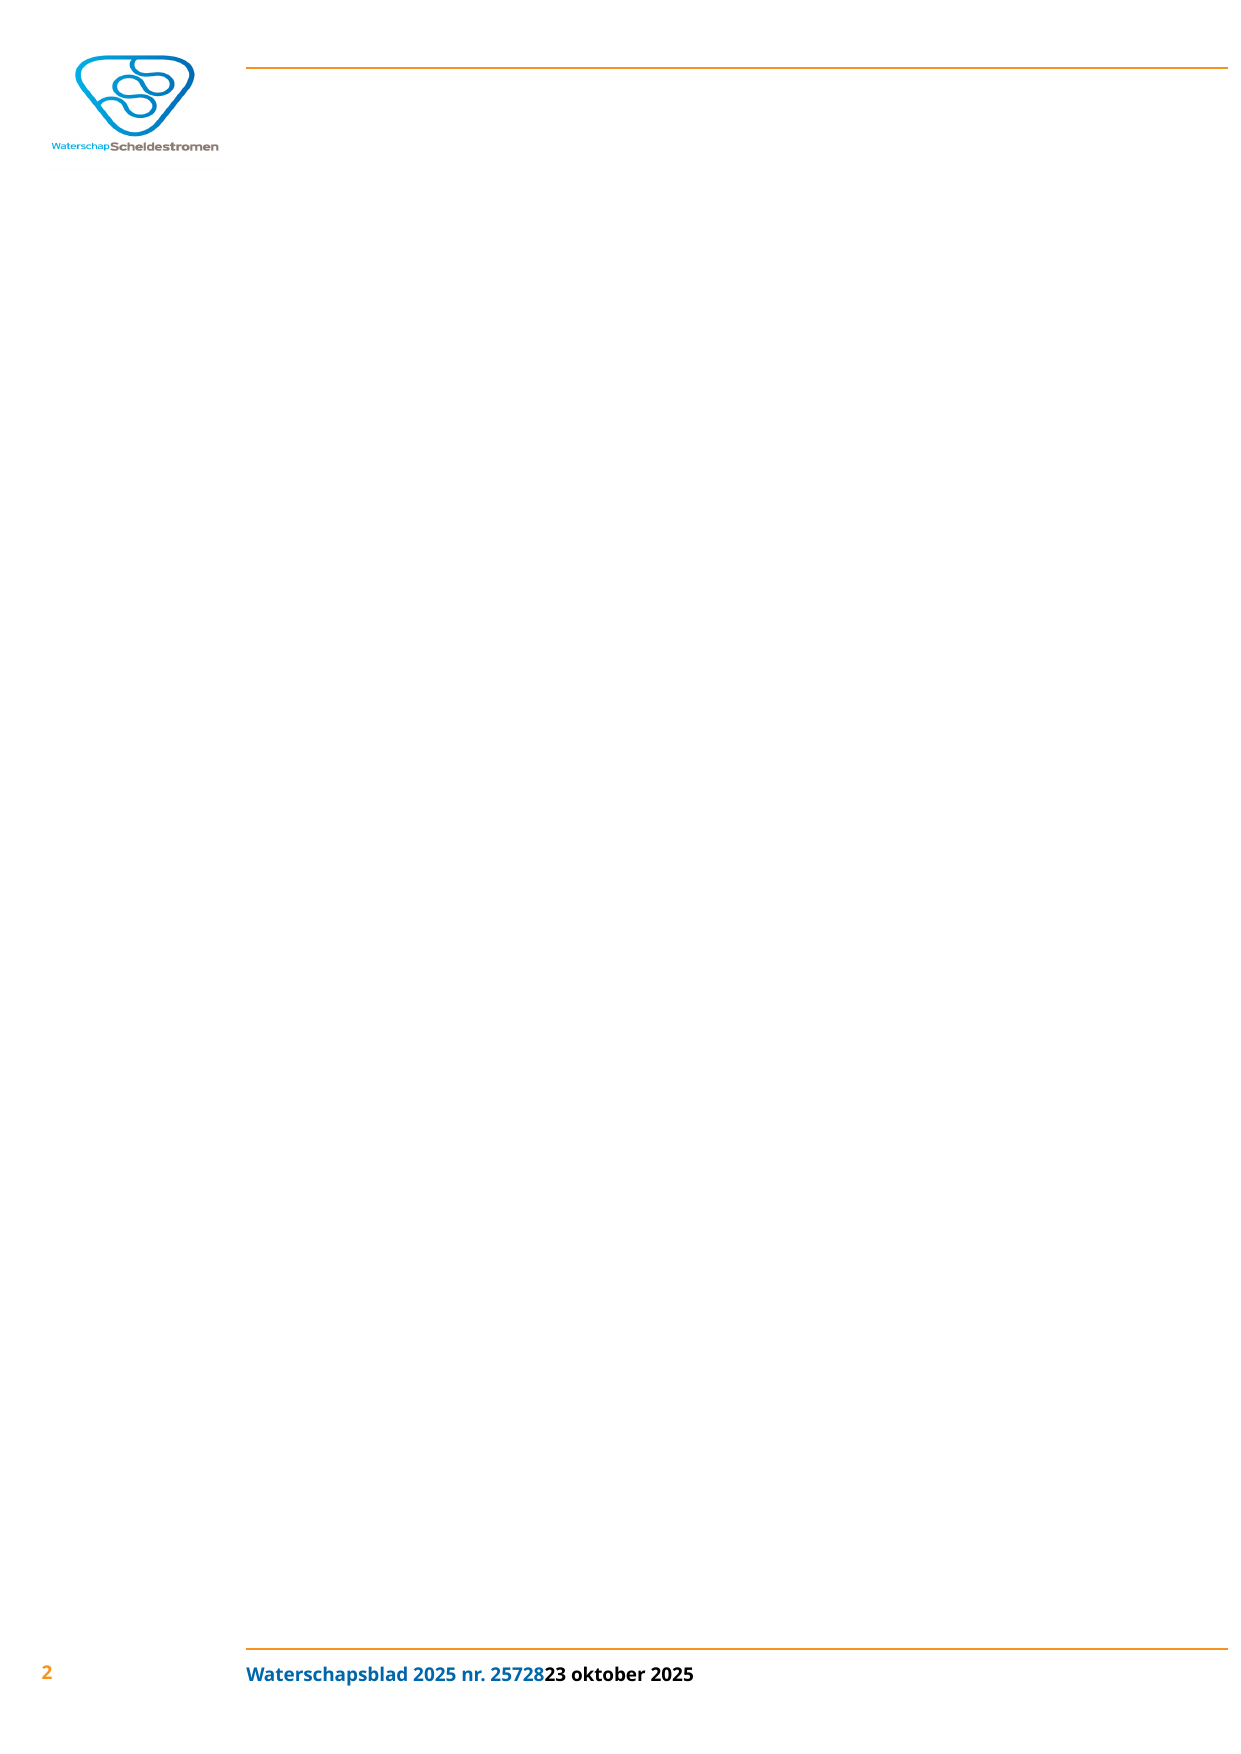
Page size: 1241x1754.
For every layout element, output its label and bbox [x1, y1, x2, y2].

picture [41, 47, 231, 172]
